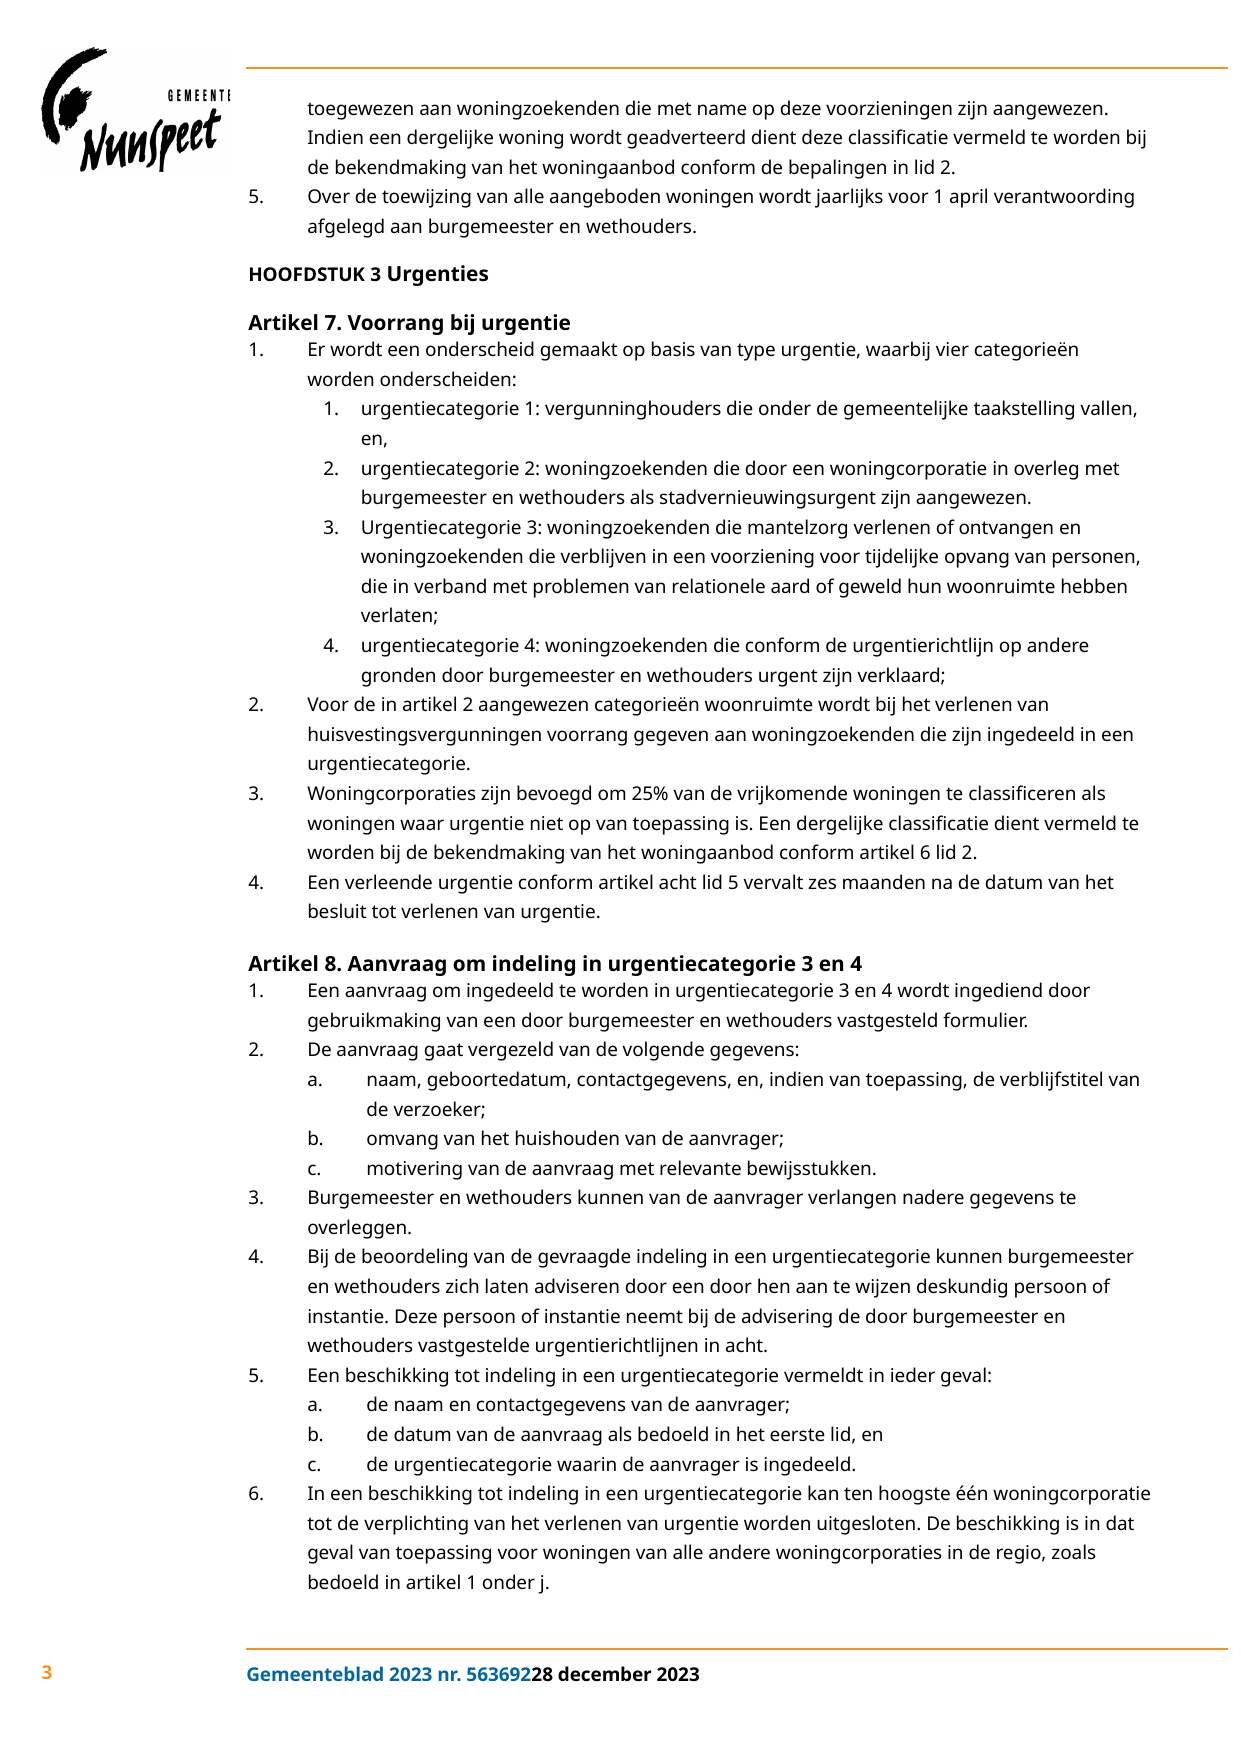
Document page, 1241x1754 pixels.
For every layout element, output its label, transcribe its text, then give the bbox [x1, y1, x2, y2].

text HOOFDSTUK 3 Urgenties [248, 259, 1152, 287]
list omvang van het huishouden van de aanvrager; [307, 1125, 1152, 1151]
list urgentiecategorie 1: vergunninghouders die onder de gemeentelijke taakstelling vallen, en, [323, 396, 1152, 451]
list Urgentiecategorie 3: woningzoekenden die mantelzorg verlenen of ontvangen en woningzoekenden die verblijven in een voorziening voor tijdelijke opvang van personen, die in verband met problemen van relationele aard of geweld hun woonruimte hebben verlaten; [323, 514, 1152, 628]
list naam, geboortedatum, contactgegevens, en, indien van toepassing, de verblijfstitel van de verzoeker; [307, 1066, 1152, 1121]
picture [41, 47, 231, 172]
list toegewezen aan woningzoekenden die met name op deze voorzieningen zijn aangewezen. Indien een dergelijke woning wordt geadverteerd dient deze classificatie vermeld te worden bij de bekendmaking van het woningaanbod conform de bepalingen in lid 2. [248, 95, 1152, 180]
text Artikel 7. Voorrang bij urgentie [248, 308, 1152, 336]
list de naam en contactgegevens van de aanvrager; [307, 1392, 1152, 1417]
list urgentiecategorie 4: woningzoekenden die conform de urgentierichtlijn op andere gronden door burgemeester en wethouders urgent zijn verklaard; [323, 632, 1152, 688]
list Er wordt een onderscheid gemaakt op basis van type urgentie, waarbij vier categorieën worden onderscheiden: [248, 336, 1152, 392]
list Een verleende urgentie conform artikel acht lid 5 vervalt zes maanden na de datum van het besluit tot verlenen van urgentie. [248, 869, 1152, 924]
list Voor de in artikel 2 aangewezen categorieën woonruimte wordt bij het verlenen van huisvestingsvergunningen voorrang gegeven aan woningzoekenden die zijn ingedeeld in een urgentiecategorie. [248, 691, 1152, 776]
list motivering van de aanvraag met relevante bewijsstukken. [307, 1155, 1152, 1181]
list Burgemeester en wethouders kunnen van de aanvrager verlangen nadere gegevens te overleggen. [248, 1184, 1152, 1240]
list Bij de beoordeling van de gevraagde indeling in een urgentiecategorie kunnen burgemeester en wethouders zich laten adviseren door een door hen aan te wijzen deskundig persoon of instantie. Deze persoon of instantie neemt bij de advisering de door burgemeester en wethouders vastgestelde urgentierichtlijnen in acht. [248, 1244, 1152, 1358]
list Over de toewijzing van alle aangeboden woningen wordt jaarlijks voor 1 april verantwoording afgelegd aan burgemeester en wethouders. [248, 183, 1152, 239]
list In een beschikking tot indeling in een urgentiecategorie kan ten hoogste één woningcorporatie tot de verplichting van het verlenen van urgentie worden uitgesloten. De beschikking is in dat geval van toepassing voor woningen van alle andere woningcorporaties in de regio, zoals bedoeld in artikel 1 onder j. [248, 1480, 1152, 1595]
text Artikel 8. Aanvraag om indeling in urgentiecategorie 3 en 4 [248, 949, 1152, 977]
list de datum van de aanvraag als bedoeld in het eerste lid, en [307, 1421, 1152, 1447]
list Een beschikking tot indeling in een urgentiecategorie vermeldt in ieder geval: [248, 1362, 1152, 1388]
list De aanvraag gaat vergezeld van de volgende gegevens: [248, 1037, 1152, 1062]
list Een aanvraag om ingedeeld te worden in urgentiecategorie 3 en 4 wordt ingediend door gebruikmaking van een door burgemeester en wethouders vastgesteld formulier. [248, 977, 1152, 1033]
list de urgentiecategorie waarin de aanvrager is ingedeeld. [307, 1451, 1152, 1476]
list Woningcorporaties zijn bevoegd om 25% van de vrijkomende woningen te classificeren als woningen waar urgentie niet op van toepassing is. Een dergelijke classificatie dient vermeld te worden bij de bekendmaking van het woningaanbod conform artikel 6 lid 2. [248, 780, 1152, 865]
list urgentiecategorie 2: woningzoekenden die door een woningcorporatie in overleg met burgemeester en wethouders als stadvernieuwingsurgent zijn aangewezen. [323, 455, 1152, 510]
